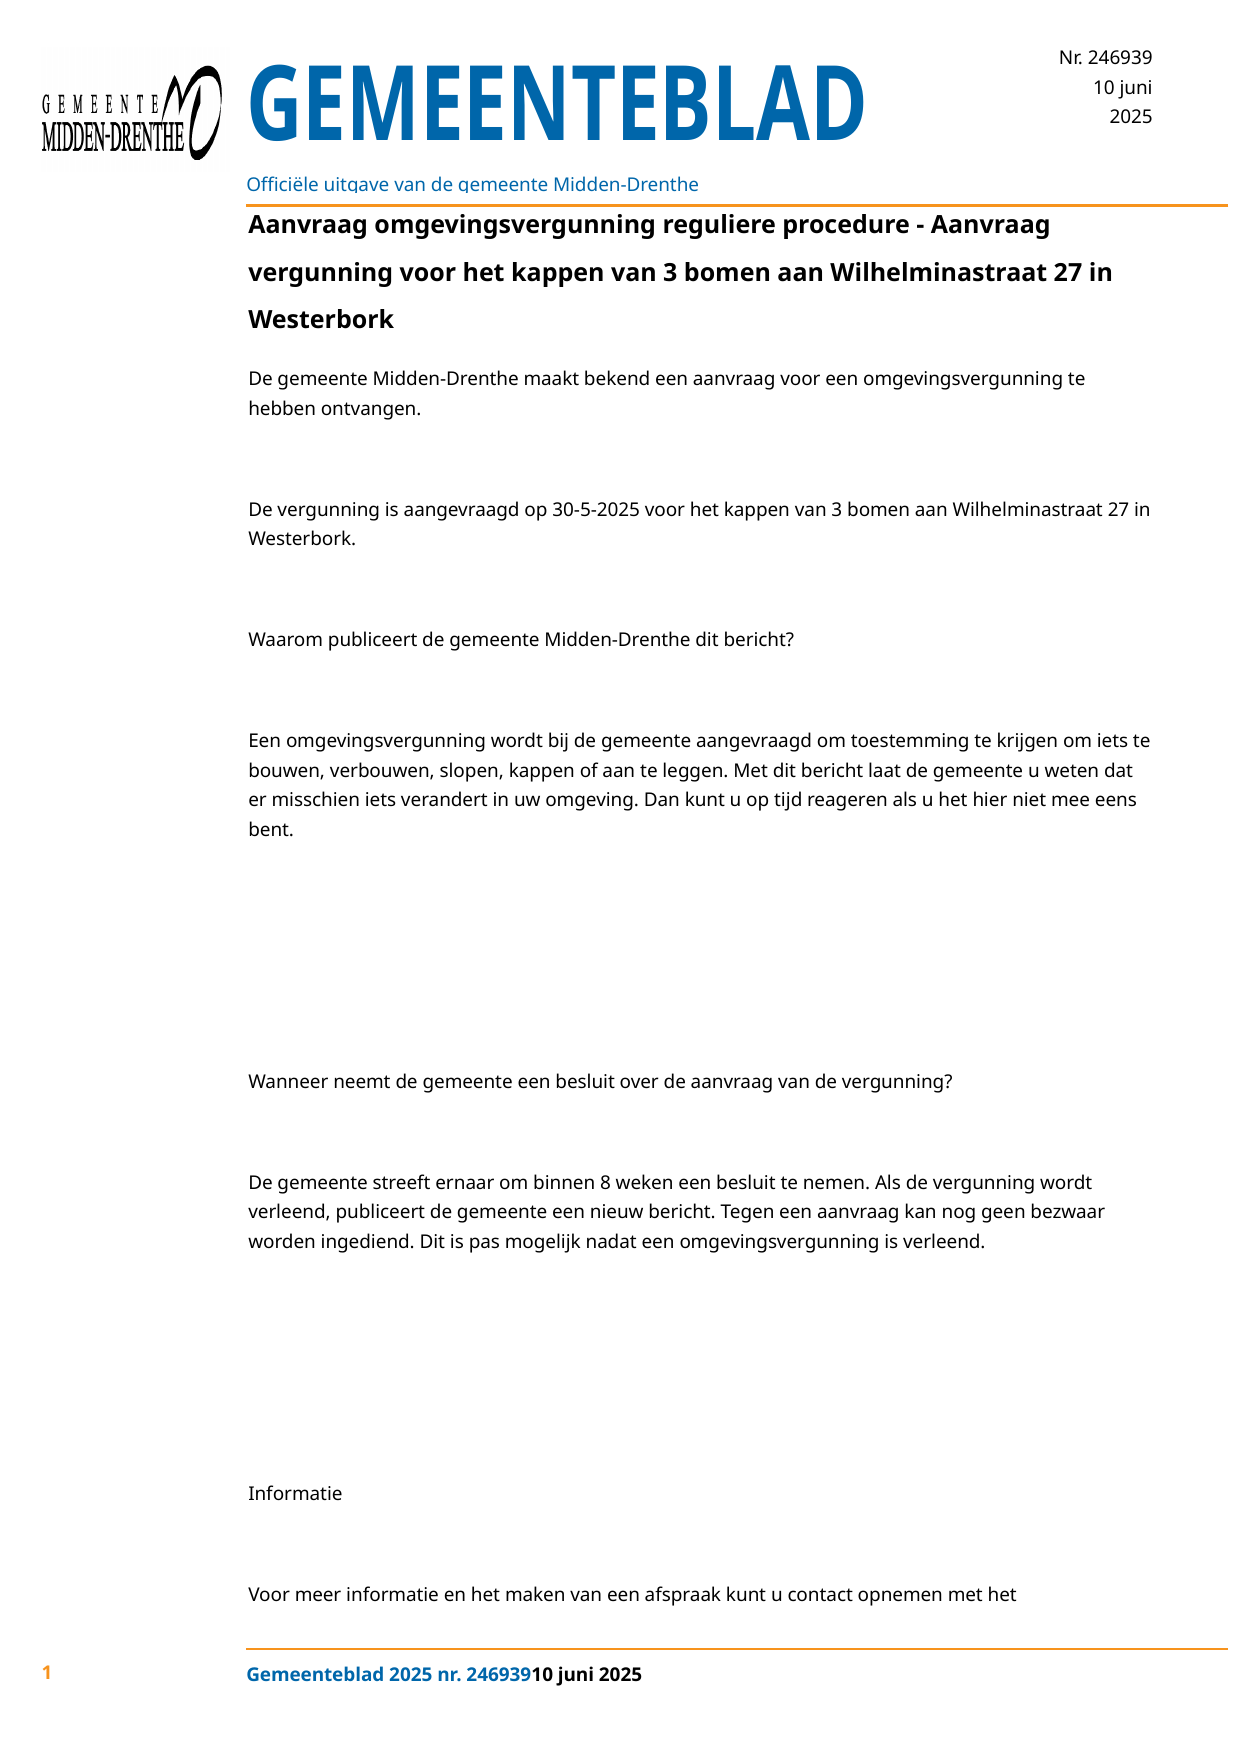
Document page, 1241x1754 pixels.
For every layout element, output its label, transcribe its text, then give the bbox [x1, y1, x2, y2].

text Wanneer neemt de gemeente een besluit over de aanvraag van de vergunning? [248, 1068, 1152, 1094]
text Aanvraag omgevingsvergunning reguliere procedure - Aanvraag vergunning voor het kappen van 3 bomen aan Wilhelminastraat 27 in Westerbork [248, 207, 1152, 336]
text Informatie [248, 1480, 1152, 1506]
text Een omgevingsvergunning wordt bij de gemeente aangevraagd om toestemming te krijgen om iets te bouwen, verbouwen, slopen, kappen of aan te leggen. Met dit bericht laat de gemeente u weten dat er misschien iets verandert in uw omgeving. Dan kunt u op tijd reageren als u het hier niet mee eens bent. [248, 727, 1152, 842]
text De gemeente Midden-Drenthe maakt bekend een aanvraag voor een omgevingsvergunning te hebben ontvangen. [248, 366, 1152, 421]
text De vergunning is aangevraagd op 30-5-2025 voor het kappen van 3 bomen aan Wilhelminastraat 27 in Westerbork. [248, 496, 1152, 551]
picture [41, 47, 231, 172]
text Waarom publiceert de gemeente Midden-Drenthe dit bericht? [248, 626, 1152, 652]
text Voor meer informatie en het maken van een afspraak kunt u contact opnemen met het [248, 1581, 1152, 1607]
text De gemeente streeft ernaar om binnen 8 weken een besluit te nemen. Als de vergunning wordt verleend, publiceert de gemeente een nieuw bericht. Tegen een aanvraag kan nog geen bezwaar worden ingediend. Dit is pas mogelijk nadat een omgevingsvergunning is verleend. [248, 1169, 1152, 1254]
